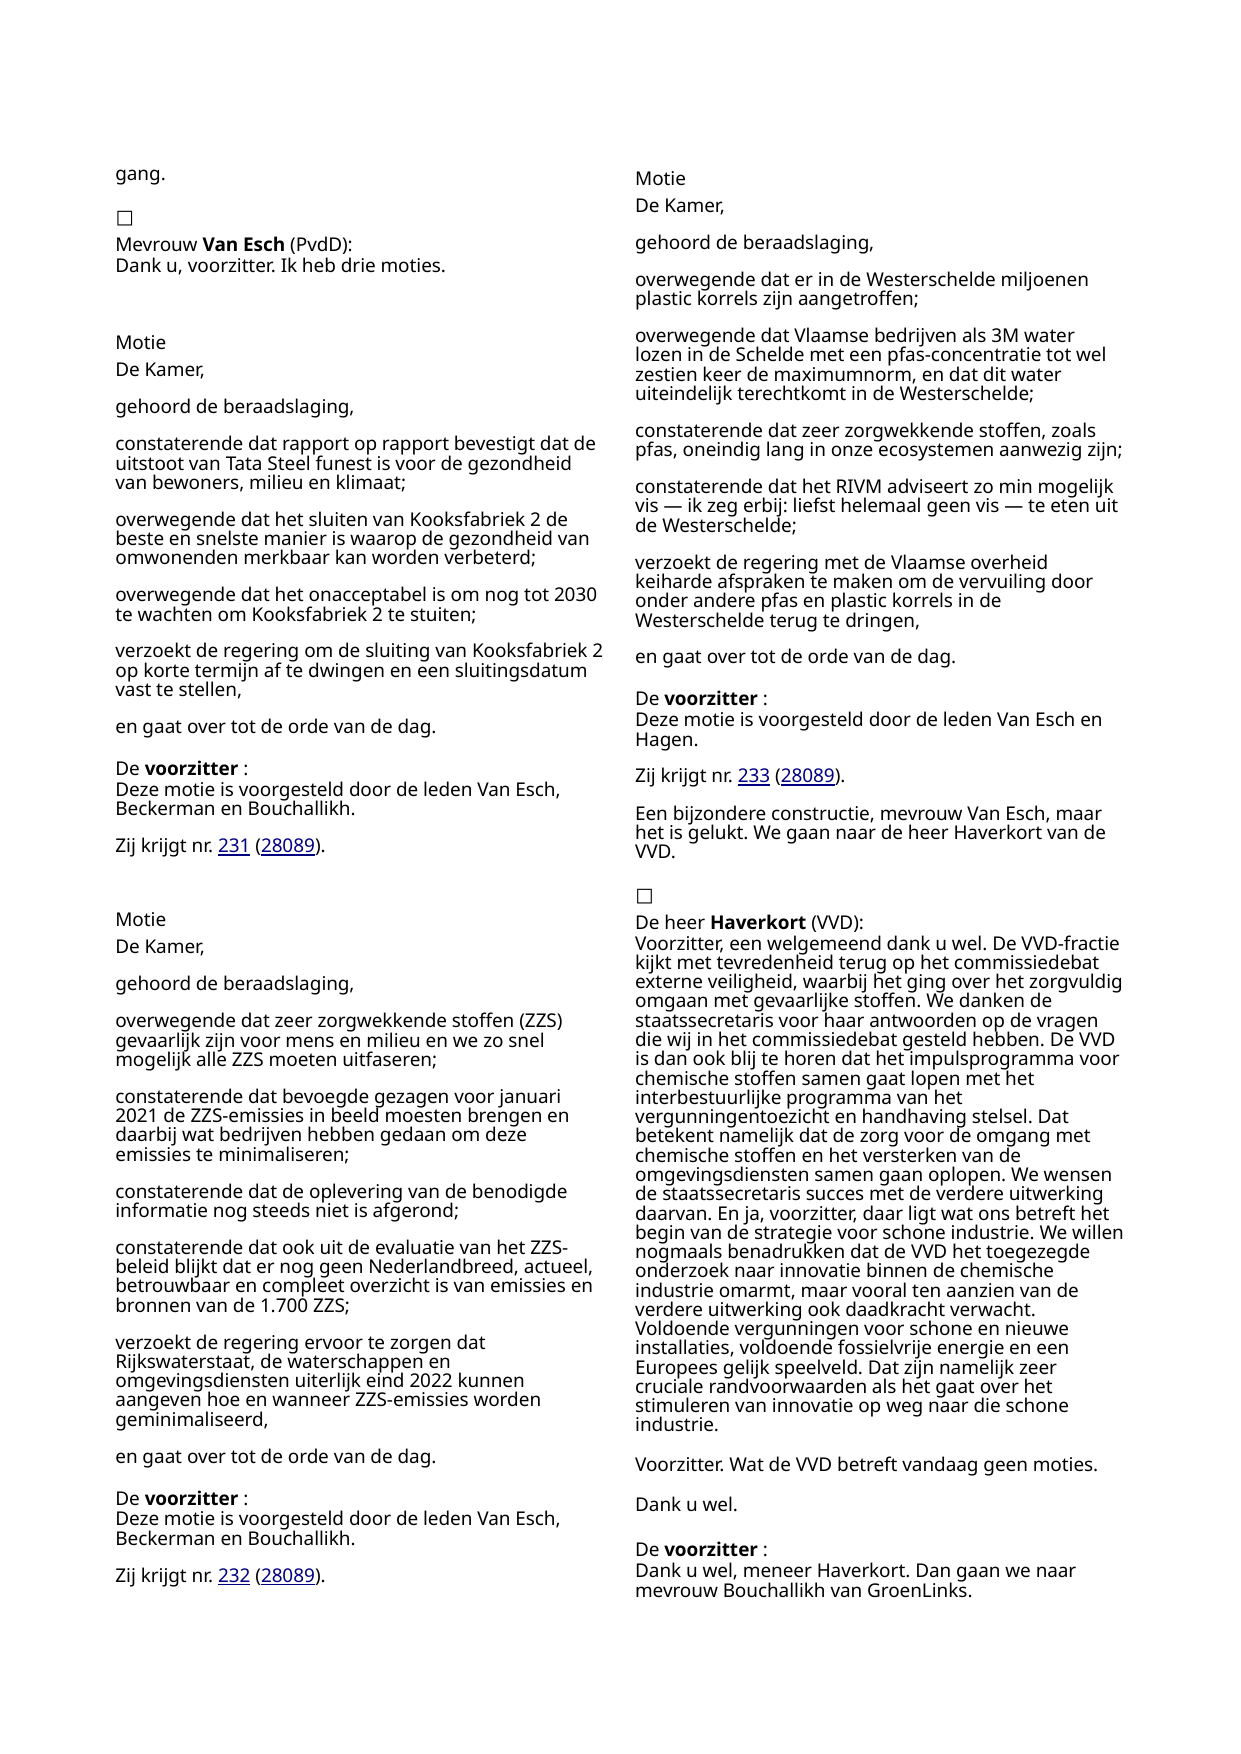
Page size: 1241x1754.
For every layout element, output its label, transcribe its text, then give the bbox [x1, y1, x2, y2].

text Motie [115, 907, 605, 932]
text Dank u wel, meneer Haverkort. Dan gaan we naar mevrouw Bouchallikh van GroenLinks. [635, 1562, 1125, 1601]
text Voorzitter, een welgemeend dank u wel. De VVD-fractie kijkt met tevredenheid terug op het commissiedebat externe veiligheid, waarbij het ging over het zorgvuldig omgaan met gevaarlijke stoffen. We danken de staatssecretaris voor haar antwoorden op de vragen die wij in het commissiedebat gesteld hebben. De VVD is dan ook blij te horen dat het impulsprogramma voor chemische stoffen samen gaat lopen met het interbestuurlijke programma van het vergunningentoezicht en handhaving stelsel. Dat betekent namelijk dat de zorg voor de omgang met chemische stoffen en het versterken van de omgevingsdiensten samen gaan oplopen. We wensen de staatssecretaris succes met de verdere uitwerking daarvan. En ja, voorzitter, daar ligt wat ons betreft het begin van de strategie voor schone industrie. We willen nogmaals benadrukken dat de VVD het toegezegde onderzoek naar innovatie binnen de chemische industrie omarmt, maar vooral ten aanzien van de verdere uitwerking ook daadkracht verwacht. Voldoende vergunningen voor schone en nieuwe installaties, voldoende fossielvrije energie en een Europees gelijk speelveld. Dat zijn namelijk zeer cruciale randvoorwaarden als het gaat over het stimuleren van innovatie op weg naar die schone industrie. [635, 935, 1125, 1436]
text Deze motie is voorgesteld door de leden Van Esch, Beckerman en Bouchallikh. [115, 1510, 605, 1549]
text Dank u wel. [635, 1496, 1125, 1516]
text gehoord de beraadslaging, [635, 234, 1125, 253]
text constaterende dat ook uit de evaluatie van het ZZS-beleid blijkt dat er nog geen Nederlandbreed, actueel, betrouwbaar en compleet overzicht is van emissies en bronnen van de 1.700 ZZS; [115, 1239, 605, 1316]
text ⬜ [115, 205, 605, 231]
text overwegende dat het onacceptabel is om nog tot 2030 te wachten om Kooksfabriek 2 te stuiten; [115, 586, 605, 625]
text Motie [115, 329, 605, 355]
text De voorzitter : [115, 1485, 605, 1510]
text constaterende dat rapport op rapport bevestigt dat de uitstoot van Tata Steel funest is voor de gezondheid van bewoners, milieu en klimaat; [115, 435, 605, 493]
text gehoord de beraadslaging, [115, 975, 605, 994]
text Motie [635, 165, 1125, 191]
text De Kamer, [115, 361, 605, 381]
text overwegende dat er in de Westerschelde miljoenen plastic korrels zijn aangetroffen; [635, 271, 1125, 309]
text ⬜ [635, 883, 1125, 909]
text Zij krijgt nr. 231 (28089). [115, 837, 605, 856]
text De voorzitter : [115, 755, 605, 781]
text overwegende dat het sluiten van Kooksfabriek 2 de beste en snelste manier is waarop de gezondheid van omwonenden merkbaar kan worden verbeterd; [115, 511, 605, 568]
text Zij krijgt nr. 233 (28089). [635, 767, 1125, 787]
text Een bijzondere constructie, mevrouw Van Esch, maar het is gelukt. We gaan naar de heer Haverkort van de VVD. [635, 804, 1125, 862]
text Zij krijgt nr. 232 (28089). [115, 1567, 605, 1586]
text Deze motie is voorgesteld door de leden Van Esch en Hagen. [635, 711, 1125, 750]
text De voorzitter : [635, 1537, 1125, 1562]
text verzoekt de regering ervoor te zorgen dat Rijkswaterstaat, de waterschappen en omgevingsdiensten uiterlijk eind 2022 kunnen aangeven hoe en wanneer ZZS-emissies worden geminimaliseerd, [115, 1334, 605, 1430]
text verzoekt de regering om de sluiting van Kooksfabriek 2 op korte termijn af te dwingen en een sluitingsdatum vast te stellen, [115, 642, 605, 700]
text Mevrouw Van Esch (PvdD): [115, 231, 605, 257]
text De voorzitter : [635, 686, 1125, 711]
text constaterende dat de oplevering van de benodigde informatie nog steeds niet is afgerond; [115, 1183, 605, 1221]
text en gaat over tot de orde van de dag. [115, 1448, 605, 1467]
text Deze motie is voorgesteld door de leden Van Esch, Beckerman en Bouchallikh. [115, 781, 605, 819]
text constaterende dat zeer zorgwekkende stoffen, zoals pfas, oneindig lang in onze ecosystemen aanwezig zijn; [635, 422, 1125, 461]
text overwegende dat Vlaamse bedrijven als 3M water lozen in de Schelde met een pfas-concentratie tot wel zestien keer de maximumnorm, en dat dit water uiteindelijk terechtkomt in de Westerschelde; [635, 327, 1125, 404]
text verzoekt de regering met de Vlaamse overheid keiharde afspraken te maken om de vervuiling door onder andere pfas en plastic korrels in de Westerschelde terug te dringen, [635, 554, 1125, 631]
text gang. [115, 165, 605, 184]
text Dank u, voorzitter. Ik heb drie moties. [115, 257, 605, 276]
text en gaat over tot de orde van de dag. [115, 718, 605, 737]
text constaterende dat het RIVM adviseert zo min mogelijk vis — ik zeg erbij: liefst helemaal geen vis — te eten uit de Westerschelde; [635, 478, 1125, 536]
text gehoord de beraadslaging, [115, 398, 605, 417]
text De Kamer, [115, 938, 605, 958]
text overwegende dat zeer zorgwekkende stoffen (ZZS) gevaarlijk zijn voor mens en milieu en we zo snel mogelijk alle ZZS moeten uitfaseren; [115, 1012, 605, 1070]
text De heer Haverkort (VVD): [635, 909, 1125, 935]
text Voorzitter. Wat de VVD betreft vandaag geen moties. [635, 1456, 1125, 1476]
text en gaat over tot de orde van de dag. [635, 648, 1125, 668]
text constaterende dat bevoegde gezagen voor januari 2021 de ZZS-emissies in beeld moesten brengen en daarbij wat bedrijven hebben gedaan om deze emissies te minimaliseren; [115, 1088, 605, 1165]
text De Kamer, [635, 197, 1125, 216]
